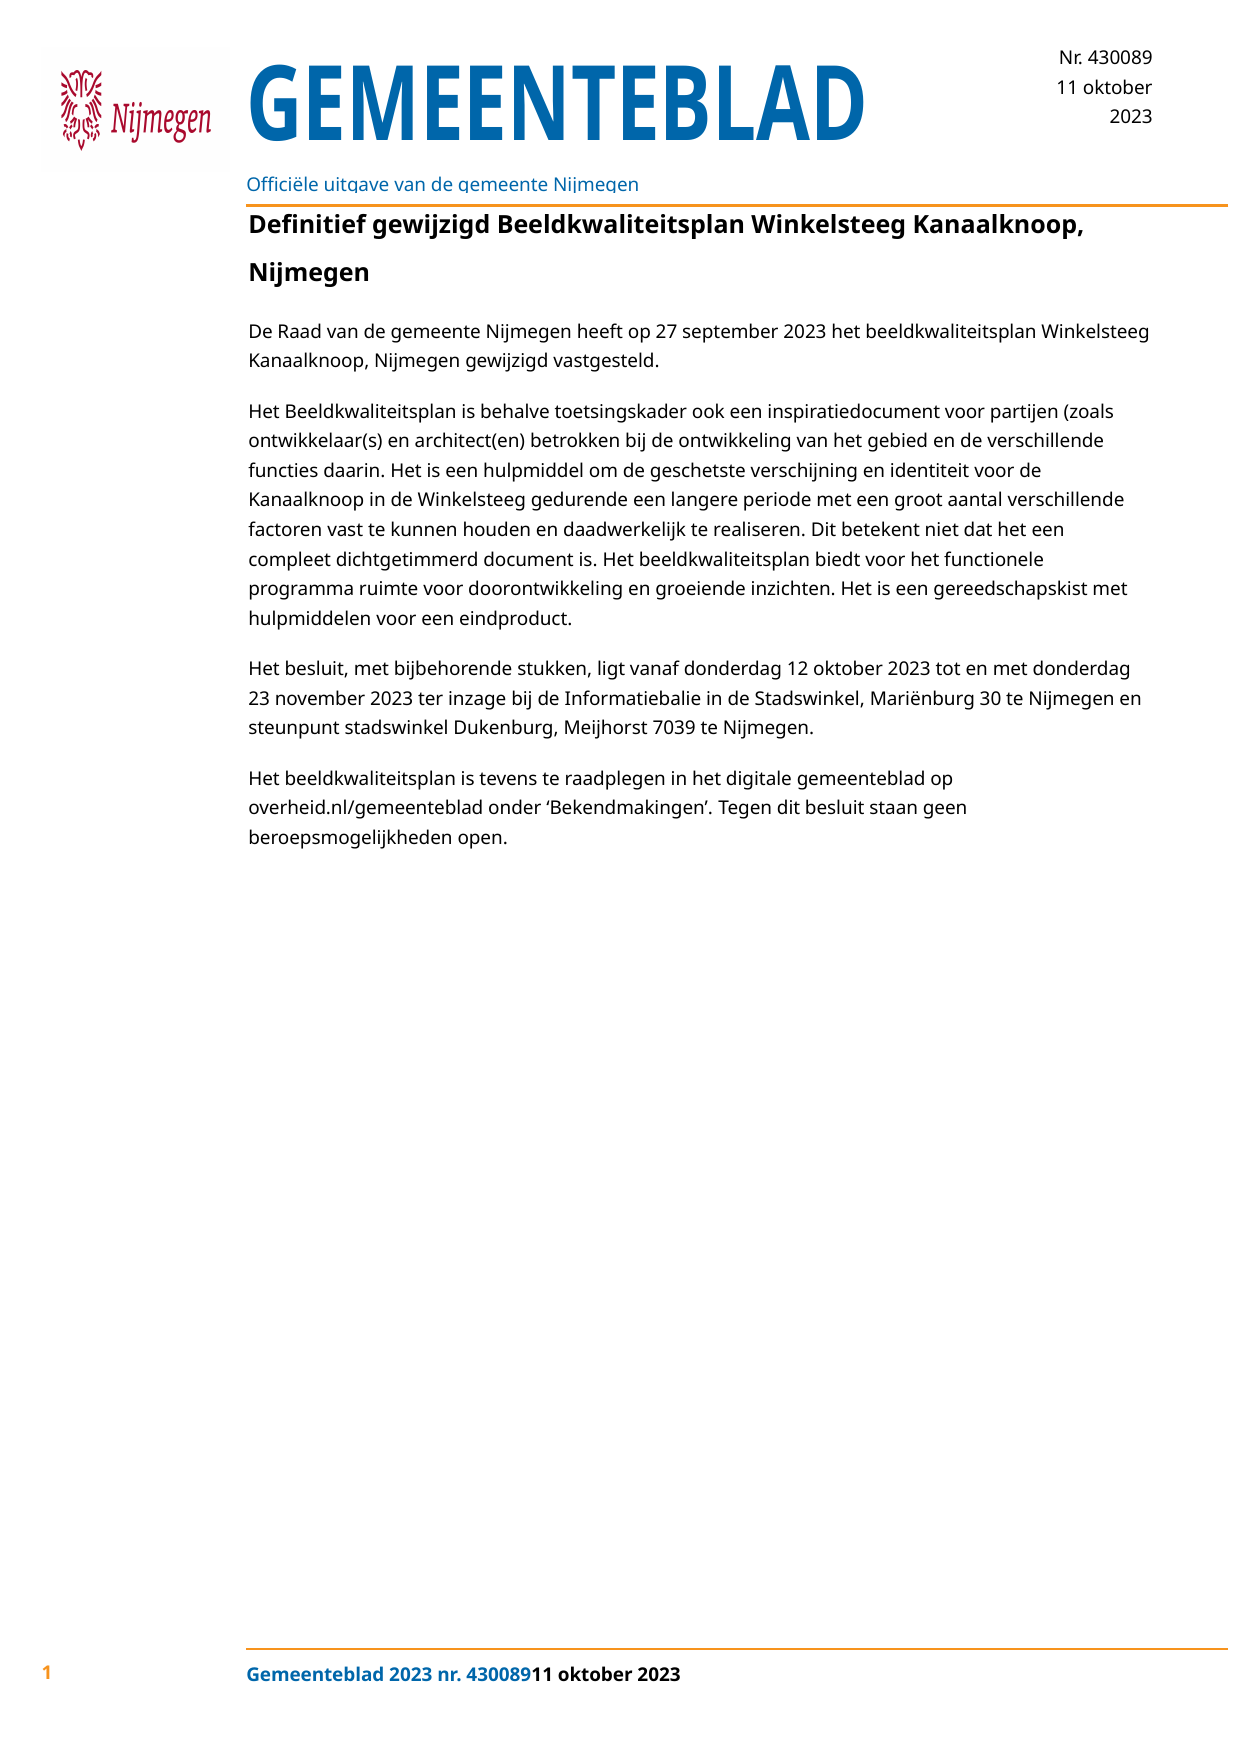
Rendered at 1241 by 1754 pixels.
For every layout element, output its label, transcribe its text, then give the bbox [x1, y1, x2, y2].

text Het besluit, met bijbehorende stukken, ligt vanaf donderdag 12 oktober 2023 tot en met donderdag 23 november 2023 ter inzage bij de Informatiebalie in de Stadswinkel, Mariënburg 30 te Nijmegen en steunpunt stadswinkel Dukenburg, Meijhorst 7039 te Nijmegen. [248, 655, 1152, 740]
text De Raad van de gemeente Nijmegen heeft op 27 september 2023 het beeldkwaliteitsplan Winkelsteeg Kanaalknoop, Nijmegen gewijzigd vastgesteld. [248, 318, 1152, 373]
text Definitief gewijzigd Beeldkwaliteitsplan Winkelsteeg Kanaalknoop, Nijmegen [248, 207, 1152, 288]
text Het Beeldkwaliteitsplan is behalve toetsingskader ook een inspiratiedocument voor partijen (zoals ontwikkelaar(s) en architect(en) betrokken bij de ontwikkeling van het gebied en de verschillende functies daarin. Het is een hulpmiddel om de geschetste verschijning en identiteit voor de Kanaalknoop in de Winkelsteeg gedurende een langere periode met een groot aantal verschillende factoren vast te kunnen houden en daadwerkelijk te realiseren. Dit betekent niet dat het een compleet dichtgetimmerd document is. Het beeldkwaliteitsplan biedt voor het functionele programma ruimte voor doorontwikkeling en groeiende inzichten. Het is een gereedschapskist met hulpmiddelen voor een eindproduct. [248, 398, 1152, 631]
text Het beeldkwaliteitsplan is tevens te raadplegen in het digitale gemeenteblad op overheid.nl/gemeenteblad onder ‘Bekendmakingen’. Tegen dit besluit staan geen beroepsmogelijkheden open. [248, 765, 1152, 850]
picture [41, 47, 231, 172]
